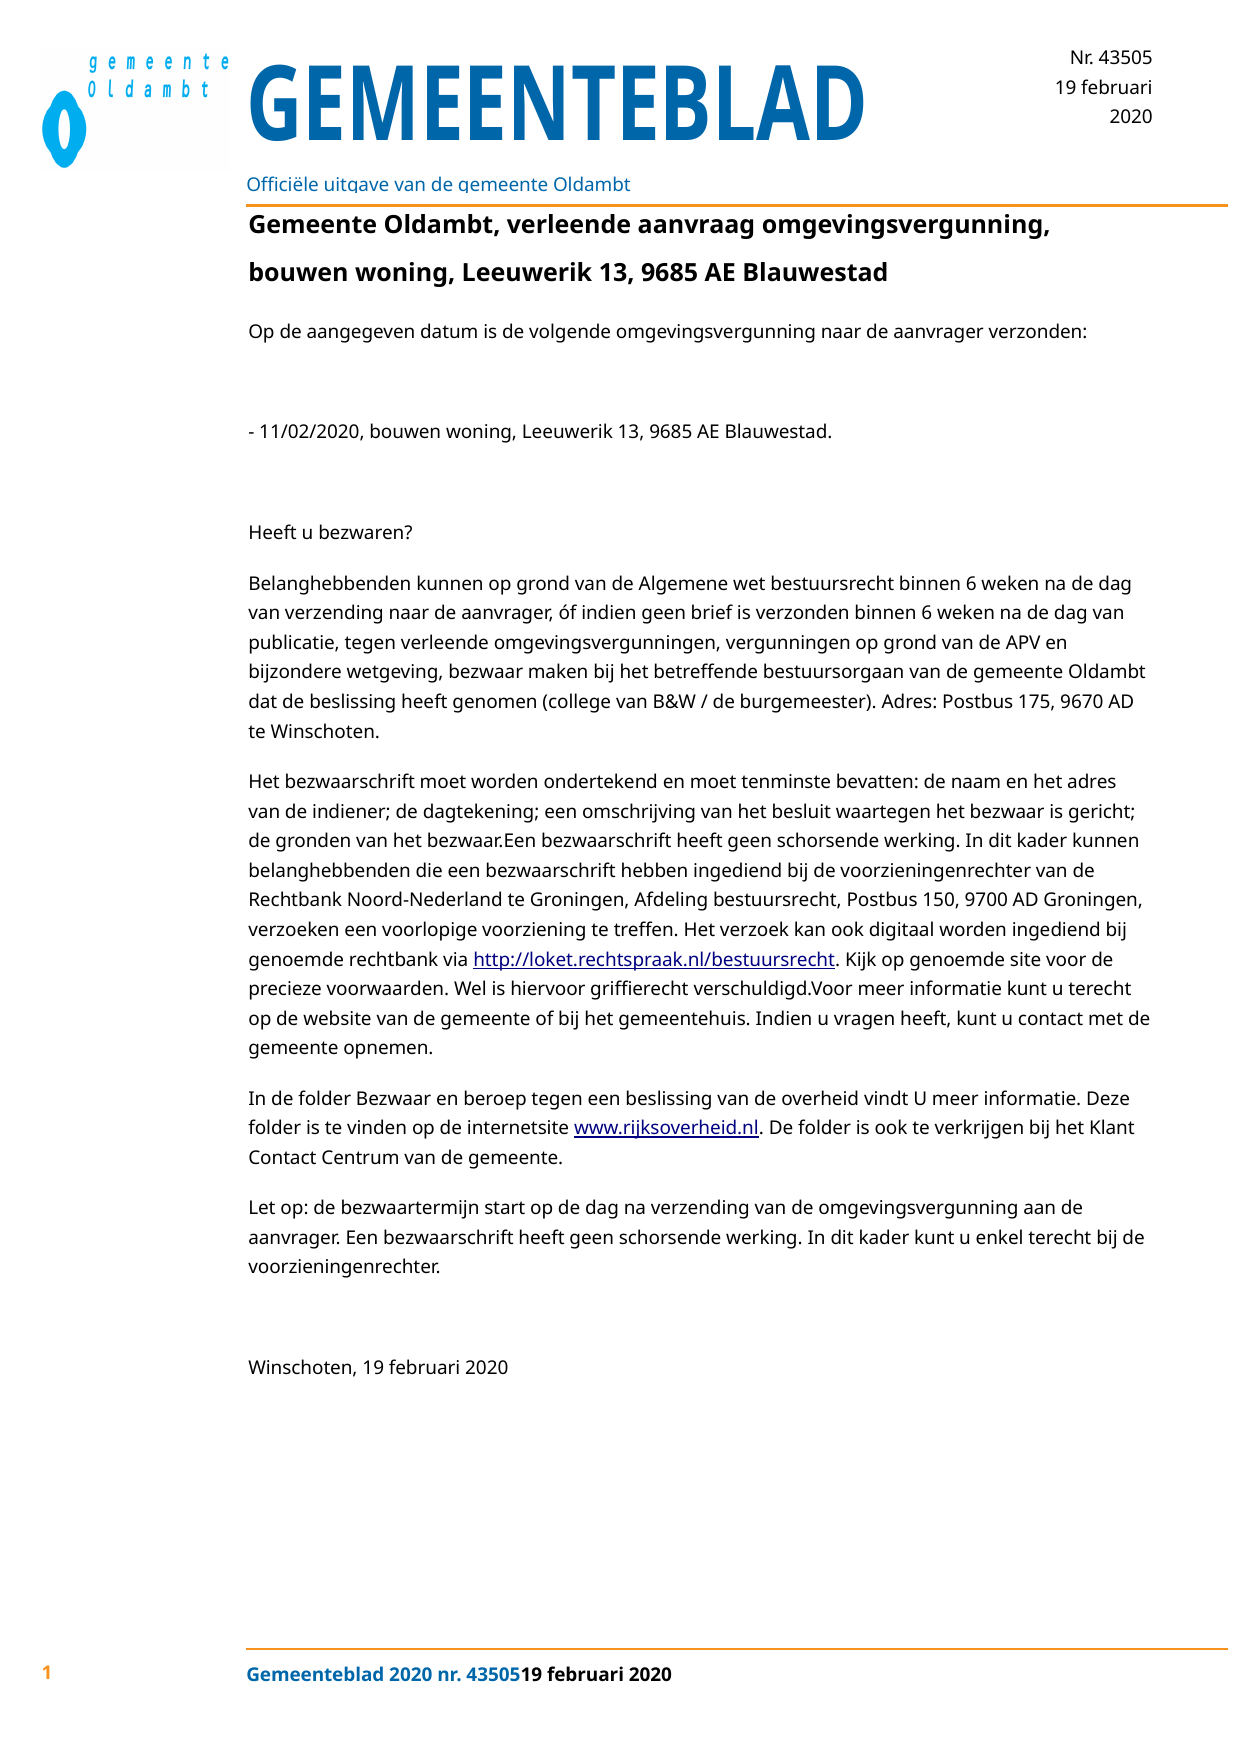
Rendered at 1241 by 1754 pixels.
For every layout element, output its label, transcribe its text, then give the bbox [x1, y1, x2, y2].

picture [41, 47, 231, 172]
text Het bezwaarschrift moet worden ondertekend en moet tenminste bevatten: de naam en het adres van de indiener; de dagtekening; een omschrijving van het besluit waartegen het bezwaar is gericht; de gronden van het bezwaar.Een bezwaarschrift heeft geen schorsende werking. In dit kader kunnen belanghebbenden die een bezwaarschrift hebben ingediend bij de voorzieningenrechter van de Rechtbank Noord-Nederland te Groningen, Afdeling bestuursrecht, Postbus 150, 9700 AD Groningen, verzoeken een voorlopige voorziening te treffen. Het verzoek kan ook digitaal worden ingediend bij genoemde rechtbank via http://loket.rechtspraak.nl/bestuursrecht. Kijk op genoemde site voor de precieze voorwaarden. Wel is hiervoor griffierecht verschuldigd.Voor meer informatie kunt u terecht op de website van de gemeente of bij het gemeentehuis. Indien u vragen heeft, kunt u contact met de gemeente opnemen. [248, 768, 1152, 1060]
text Op de aangegeven datum is de volgende omgevingsvergunning naar de aanvrager verzonden: [248, 318, 1152, 344]
text Winschoten, 19 februari 2020 [248, 1354, 1152, 1380]
text Let op: de bezwaartermijn start op de dag na verzending van de omgevingsvergunning aan de aanvrager. Een bezwaarschrift heeft geen schorsende werking. In dit kader kunt u enkel terecht bij de voorzieningenrechter. [248, 1194, 1152, 1279]
text Gemeente Oldambt, verleende aanvraag omgevingsvergunning, bouwen woning, Leeuwerik 13, 9685 AE Blauwestad [248, 207, 1152, 288]
text Belanghebbenden kunnen op grond van de Algemene wet bestuursrecht binnen 6 weken na de dag van verzending naar de aanvrager, óf indien geen brief is verzonden binnen 6 weken na de dag van publicatie, tegen verleende omgevingsvergunningen, vergunningen op grond van de APV en bijzondere wetgeving, bezwaar maken bij het betreffende bestuursorgaan van de gemeente Oldambt dat de beslissing heeft genomen (college van B&W / de burgemeester). Adres: Postbus 175, 9670 AD te Winschoten. [248, 570, 1152, 744]
text - 11/02/2020, bouwen woning, Leeuwerik 13, 9685 AE Blauwestad. [248, 419, 1152, 444]
text Heeft u bezwaren? [248, 519, 1152, 545]
text In de folder Bezwaar en beroep tegen een beslissing van de overheid vindt U meer informatie. Deze folder is te vinden op de internetsite www.rijksoverheid.nl. De folder is ook te verkrijgen bij het Klant Contact Centrum van de gemeente. [248, 1085, 1152, 1170]
